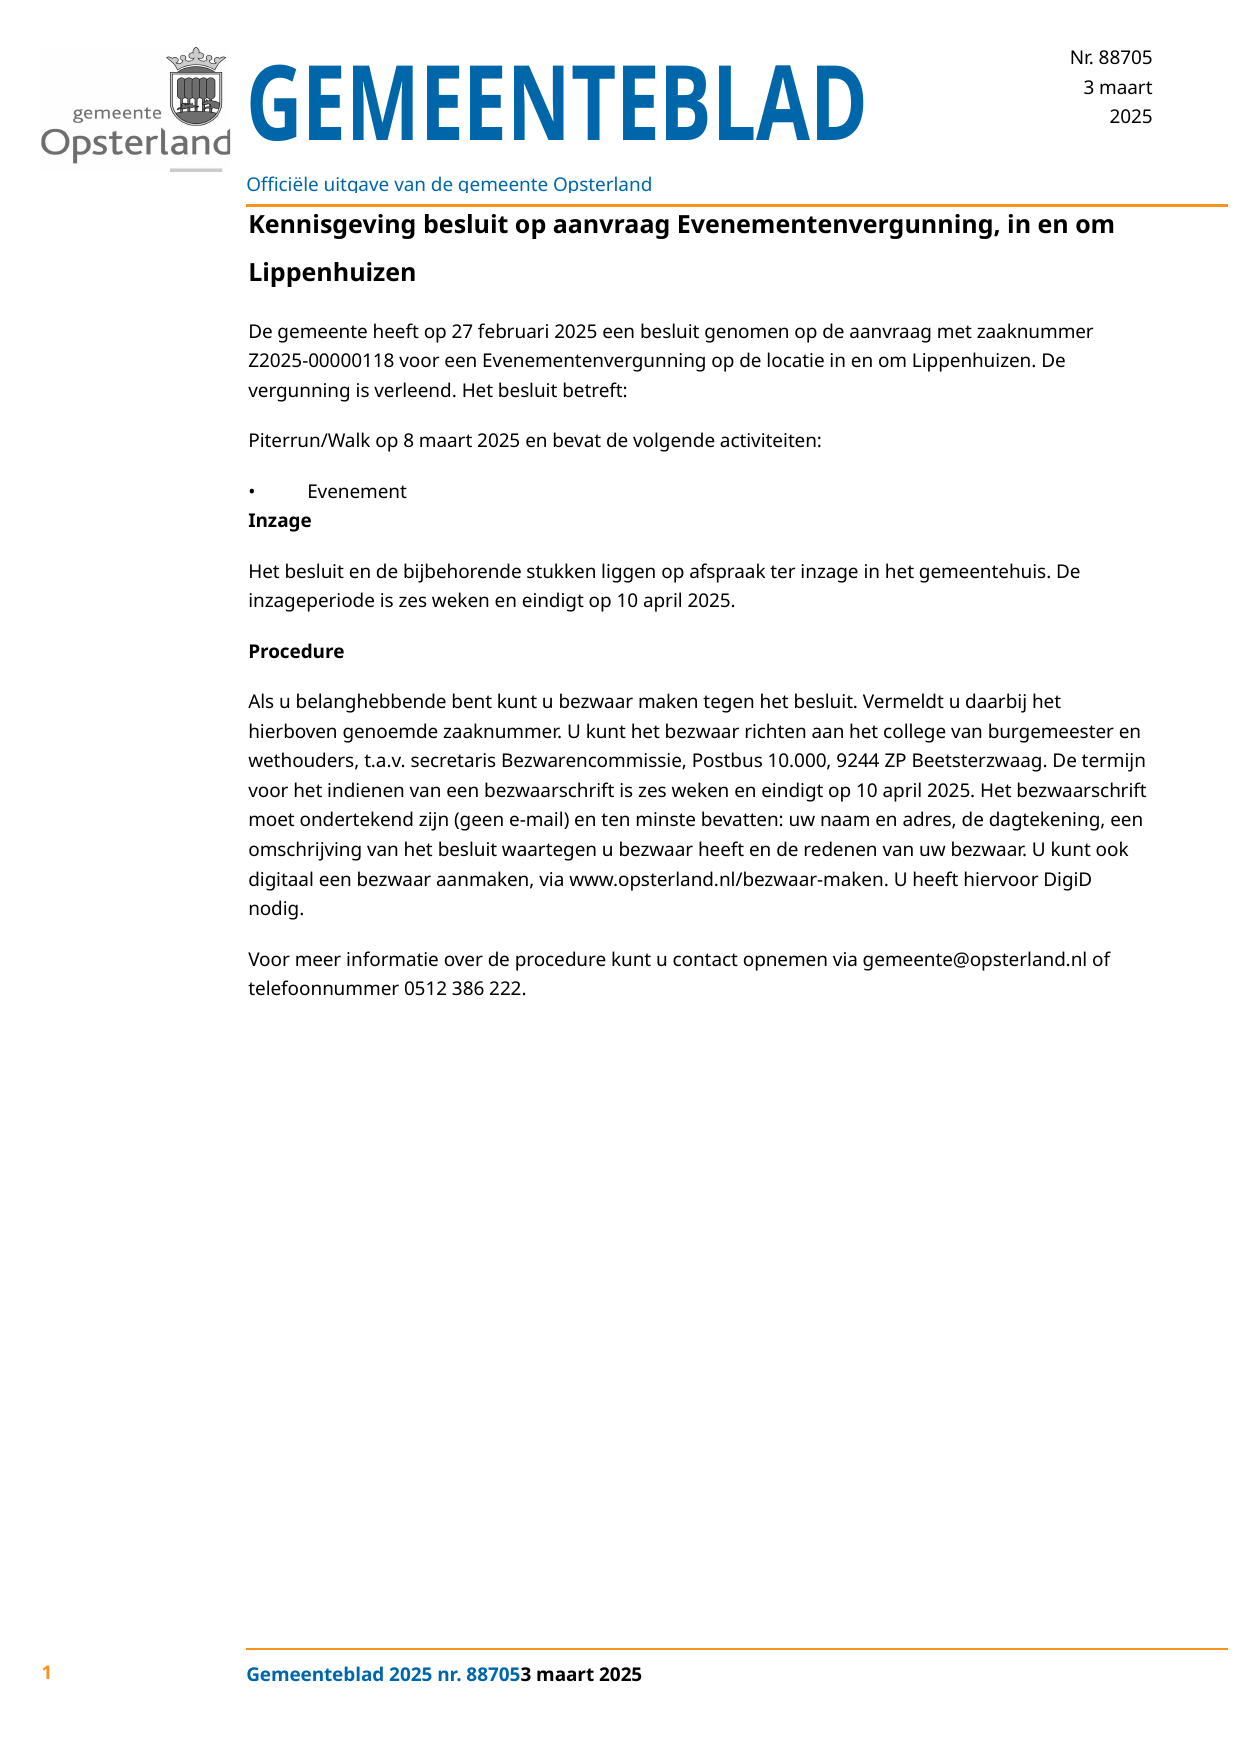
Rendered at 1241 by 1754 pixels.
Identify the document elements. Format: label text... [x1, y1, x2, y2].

text Inzage [248, 507, 1152, 533]
picture [41, 47, 231, 172]
list Evenement [248, 478, 1152, 504]
text Voor meer informatie over de procedure kunt u contact opnemen via gemeente@opsterland.nl of telefoonnummer 0512 386 222. [248, 946, 1152, 1001]
text Het besluit en de bijbehorende stukken liggen op afspraak ter inzage in het gemeentehuis. De inzageperiode is zes weken en eindigt op 10 april 2025. [248, 558, 1152, 613]
text Kennisgeving besluit op aanvraag Evenementenvergunning, in en om Lippenhuizen [248, 207, 1152, 288]
text Piterrun/Walk op 8 maart 2025 en bevat de volgende activiteiten: [248, 427, 1152, 453]
text Als u belanghebbende bent kunt u bezwaar maken tegen het besluit. Vermeldt u daarbij het hierboven genoemde zaaknummer. U kunt het bezwaar richten aan het college van burgemeester en wethouders, t.a.v. secretaris Bezwarencommissie, Postbus 10.000, 9244 ZP Beetsterzwaag. De termijn voor het indienen van een bezwaarschrift is zes weken en eindigt op 10 april 2025. Het bezwaarschrift moet ondertekend zijn (geen e-mail) en ten minste bevatten: uw naam en adres, de dagtekening, een omschrijving van het besluit waartegen u bezwaar heeft en de redenen van uw bezwaar. U kunt ook digitaal een bezwaar aanmaken, via www.opsterland.nl/bezwaar-maken. U heeft hiervoor DigiD nodig. [248, 688, 1152, 921]
text Procedure [248, 638, 1152, 664]
text De gemeente heeft op 27 februari 2025 een besluit genomen op de aanvraag met zaaknummer Z2025-00000118 voor een Evenementenvergunning op de locatie in en om Lippenhuizen. De vergunning is verleend. Het besluit betreft: [248, 318, 1152, 403]
